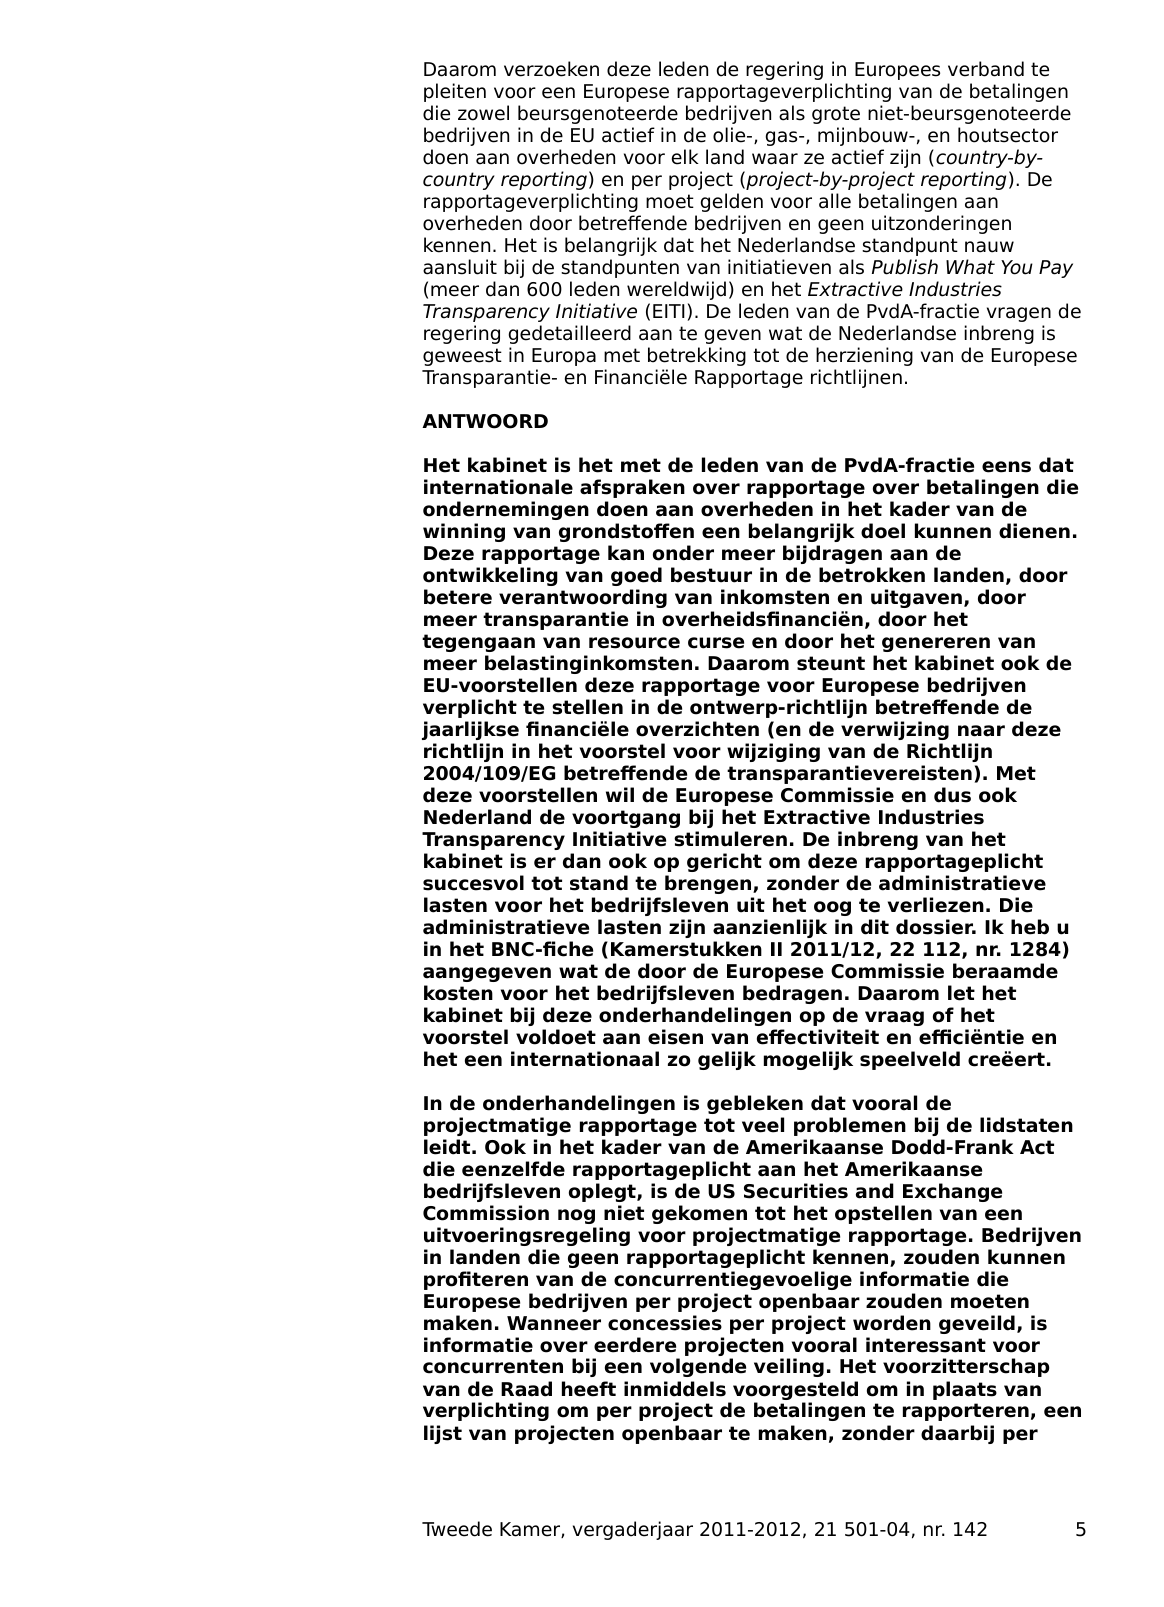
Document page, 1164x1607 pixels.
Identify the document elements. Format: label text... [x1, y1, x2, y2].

text Daarom verzoeken deze leden de regering in Europees verband te pleiten voor een Europese rapportageverplichting van de betalingen die zowel beursgenoteerde bedrijven als grote niet-beursgenoteerde bedrijven in de EU actief in de olie-, gas-, mijnbouw-, en houtsector doen aan overheden voor elk land waar ze actief zijn (country-by-country reporting) en per project (project-by-project reporting). De rapportageverplichting moet gelden voor alle betalingen aan overheden door betreffende bedrijven en geen uitzonderingen kennen. Het is belangrijk dat het Nederlandse standpunt nauw aansluit bij de standpunten van initiatieven als Publish What You Pay (meer dan 600 leden wereldwijd) en het Extractive Industries Transparency Initiative (EITI). De leden van de PvdA-fractie vragen de regering gedetailleerd aan te geven wat de Nederlandse inbreng is geweest in Europa met betrekking tot de herziening van de Europese Transparantie- en Financiële Rapportage richtlijnen. [422, 59, 1087, 389]
text In de onderhandelingen is gebleken dat vooral de projectmatige rapportage tot veel problemen bij de lidstaten leidt. Ook in het kader van de Amerikaanse Dodd-Frank Act die eenzelfde rapportageplicht aan het Amerikaanse bedrijfsleven oplegt, is de US Securities and Exchange Commission nog niet gekomen tot het opstellen van een uitvoeringsregeling voor projectmatige rapportage. Bedrijven in landen die geen rapportageplicht kennen, zouden kunnen profiteren van de concurrentiegevoelige informatie die Europese bedrijven per project openbaar zouden moeten maken. Wanneer concessies per project worden geveild, is informatie over eerdere projecten vooral interessant voor concurrenten bij een volgende veiling. Het voorzitterschap van de Raad heeft inmiddels voorgesteld om in plaats van verplichting om per project de betalingen te rapporteren, een lijst van projecten openbaar te maken, zonder daarbij per [422, 1093, 1087, 1444]
text Het kabinet is het met de leden van de PvdA-fractie eens dat internationale afspraken over rapportage over betalingen die ondernemingen doen aan overheden in het kader van de winning van grondstoffen een belangrijk doel kunnen dienen. Deze rapportage kan onder meer bijdragen aan de ontwikkeling van goed bestuur in de betrokken landen, door betere verantwoording van inkomsten en uitgaven, door meer transparantie in overheidsfinanciën, door het tegengaan van resource curse en door het genereren van meer belastinginkomsten. Daarom steunt het kabinet ook de EU-voorstellen deze rapportage voor Europese bedrijven verplicht te stellen in de ontwerp-richtlijn betreffende de jaarlijkse financiële overzichten (en de verwijzing naar deze richtlijn in het voorstel voor wijziging van de Richtlijn 2004/109/EG betreffende de transparantievereisten). Met deze voorstellen wil de Europese Commissie en dus ook Nederland de voortgang bij het Extractive Industries Transparency Initiative stimuleren. De inbreng van het kabinet is er dan ook op gericht om deze rapportageplicht succesvol tot stand te brengen, zonder de administratieve lasten voor het bedrijfsleven uit het oog te verliezen. Die administratieve lasten zijn aanzienlijk in dit dossier. Ik heb u in het BNC-fiche (Kamerstukken II 2011/12, 22 112, nr. 1284) aangegeven wat de door de Europese Commissie beraamde kosten voor het bedrijfsleven bedragen. Daarom let het kabinet bij deze onderhandelingen op de vraag of het voorstel voldoet aan eisen van effectiviteit en efficiëntie en het een internationaal zo gelijk mogelijk speelveld creëert. [422, 455, 1087, 1071]
subtitle ANTWOORD [422, 411, 1087, 433]
